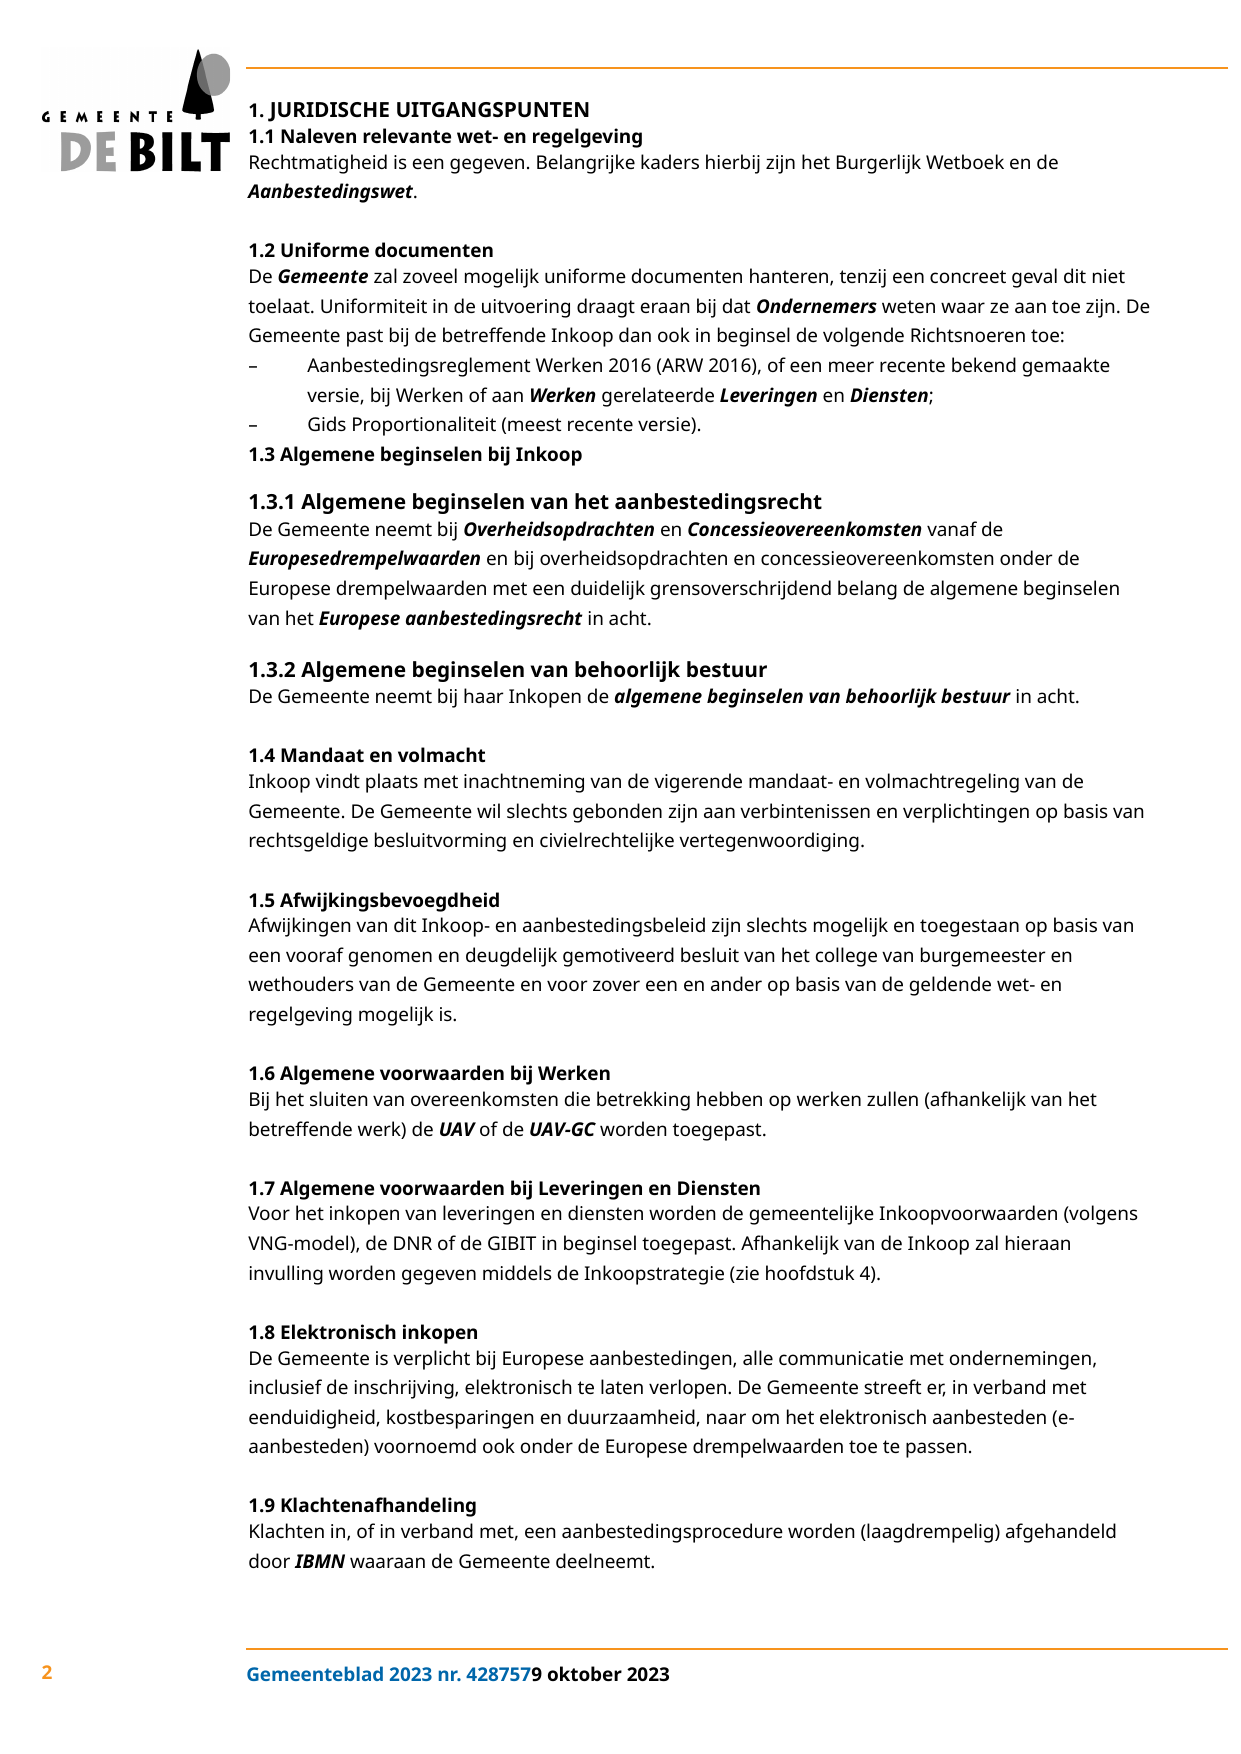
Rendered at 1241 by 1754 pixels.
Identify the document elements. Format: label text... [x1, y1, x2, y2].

text Klachten in, of in verband met, een aanbestedingsprocedure worden (laagdrempelig) afgehandeld door IBMN waaraan de Gemeente deelneemt. [248, 1518, 1152, 1574]
text 1.5 Afwijkingsbevoegdheid [248, 887, 1152, 912]
list Aanbestedingsreglement Werken 2016 (ARW 2016), of een meer recente bekend gemaakte versie, bij Werken of aan Werken gerelateerde Leveringen en Diensten; [248, 352, 1152, 407]
text Afwijkingen van dit Inkoop- en aanbestedingsbeleid zijn slechts mogelijk en toegestaan op basis van een vooraf genomen en deugdelijk gemotiveerd besluit van het college van burgemeester en wethouders van de Gemeente en voor zover een en ander op basis van de geldende wet- en regelgeving mogelijk is. [248, 912, 1152, 1027]
text 1.3.1 Algemene beginselen van het aanbestedingsrecht [248, 487, 1152, 516]
list Gids Proportionaliteit (meest recente versie). [248, 411, 1152, 437]
text 1.8 Elektronisch inkopen [248, 1319, 1152, 1345]
picture [41, 47, 231, 172]
text 1.4 Mandaat en volmacht [248, 743, 1152, 768]
text 1. JURIDISCHE UITGANGSPUNTEN [248, 95, 1152, 123]
text Inkoop vindt plaats met inachtneming van de vigerende mandaat- en volmachtregeling van de Gemeente. De Gemeente wil slechts gebonden zijn aan verbintenissen en verplichtingen op basis van rechtsgeldige besluitvorming en civielrechtelijke vertegenwoordiging. [248, 768, 1152, 853]
text De Gemeente is verplicht bij Europese aanbestedingen, alle communicatie met ondernemingen, inclusief de inschrijving, elektronisch te laten verlopen. De Gemeente streeft er, in verband met eenduidigheid, kostbesparingen en duurzaamheid, naar om het elektronisch aanbesteden (e-aanbesteden) voornoemd ook onder de Europese drempelwaarden toe te passen. [248, 1345, 1152, 1459]
text 1.6 Algemene voorwaarden bij Werken [248, 1060, 1152, 1086]
text 1.1 Naleven relevante wet- en regelgeving [248, 123, 1152, 149]
text 1.2 Uniforme documenten [248, 238, 1152, 263]
text Bij het sluiten van overeenkomsten die betrekking hebben op werken zullen (afhankelijk van het betreffende werk) de UAV of de UAV-GC worden toegepast. [248, 1086, 1152, 1141]
text De Gemeente neemt bij Overheidsopdrachten en Concessieovereenkomsten vanaf de Europesedrempelwaarden en bij overheidsopdrachten en concessieovereenkomsten onder de Europese drempelwaarden met een duidelijk grensoverschrijdend belang de algemene beginselen van het Europese aanbestedingsrecht in acht. [248, 516, 1152, 630]
text Voor het inkopen van leveringen en diensten worden de gemeentelijke Inkoopvoorwaarden (volgens VNG-model), de DNR of de GIBIT in beginsel toegepast. Afhankelijk van de Inkoop zal hieraan invulling worden gegeven middels de Inkoopstrategie (zie hoofdstuk 4). [248, 1201, 1152, 1286]
text De Gemeente zal zoveel mogelijk uniforme documenten hanteren, tenzij een concreet geval dit niet toelaat. Uniformiteit in de uitvoering draagt eraan bij dat Ondernemers weten waar ze aan toe zijn. De Gemeente past bij de betreffende Inkoop dan ook in beginsel de volgende Richtsnoeren toe: [248, 263, 1152, 348]
text 1.3 Algemene beginselen bij Inkoop [248, 441, 1152, 467]
text 1.7 Algemene voorwaarden bij Leveringen en Diensten [248, 1175, 1152, 1201]
text De Gemeente neemt bij haar Inkopen de algemene beginselen van behoorlijk bestuur in acht. [248, 683, 1152, 709]
text 1.9 Klachtenafhandeling [248, 1493, 1152, 1518]
text Rechtmatigheid is een gegeven. Belangrijke kaders hierbij zijn het Burgerlijk Wetboek en de Aanbestedingswet. [248, 149, 1152, 204]
text 1.3.2 Algemene beginselen van behoorlijk bestuur [248, 655, 1152, 683]
